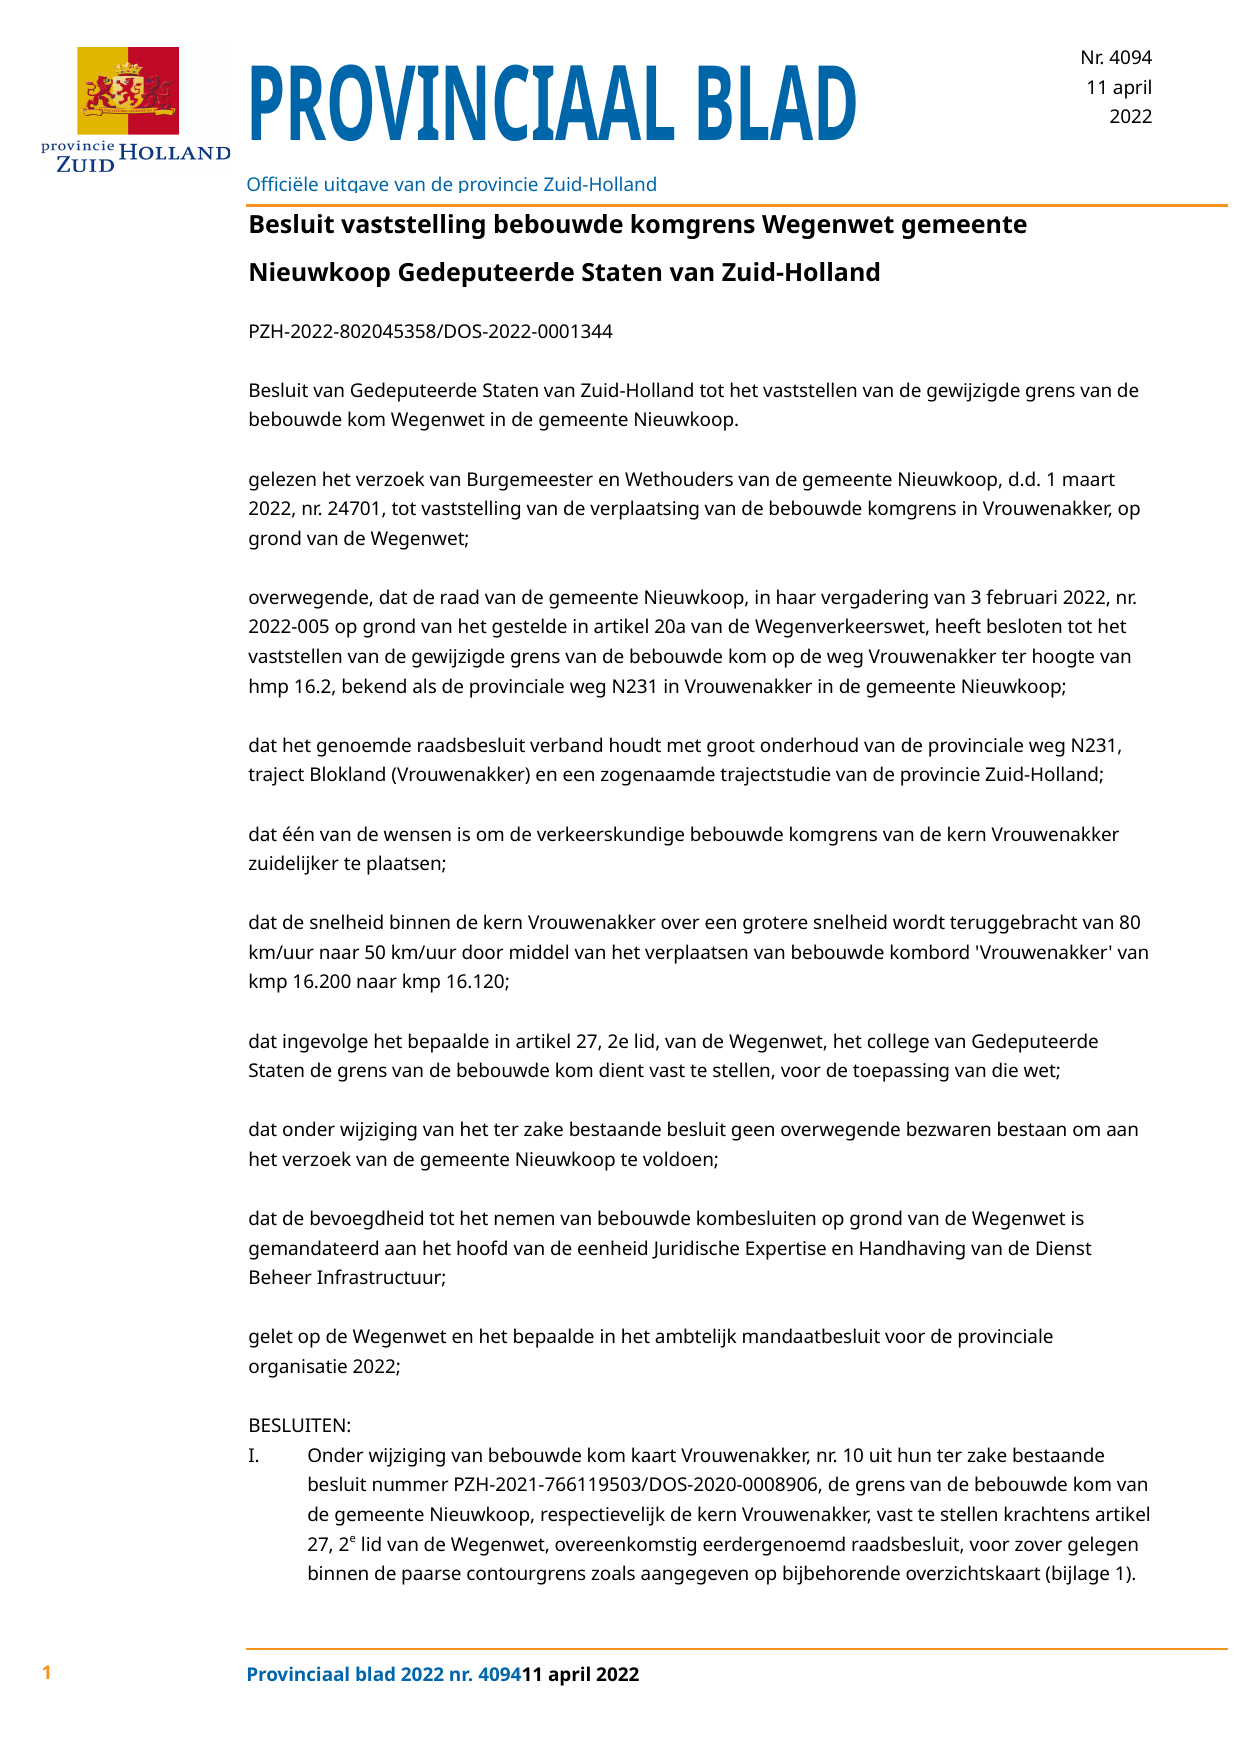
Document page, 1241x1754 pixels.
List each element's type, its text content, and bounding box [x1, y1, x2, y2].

text dat de snelheid binnen de kern Vrouwenakker over een grotere snelheid wordt teruggebracht van 80 km/uur naar 50 km/uur door middel van het verplaatsen van bebouwde kombord 'Vrouwenakker' van kmp 16.200 naar kmp 16.120; [248, 909, 1152, 994]
text dat ingevolge het bepaalde in artikel 27, 2e lid, van de Wegenwet, het college van Gedeputeerde Staten de grens van de bebouwde kom dient vast te stellen, voor de toepassing van die wet; [248, 1028, 1152, 1083]
text Besluit van Gedeputeerde Staten van Zuid-Holland tot het vaststellen van de gewijzigde grens van de bebouwde kom Wegenwet in de gemeente Nieuwkoop. [248, 377, 1152, 432]
picture [41, 47, 231, 172]
text gelet op de Wegenwet en het bepaalde in het ambtelijk mandaatbesluit voor de provinciale organisatie 2022; [248, 1324, 1152, 1379]
text gelezen het verzoek van Burgemeester en Wethouders van de gemeente Nieuwkoop, d.d. 1 maart 2022, nr. 24701, tot vaststelling van de verplaatsing van de bebouwde komgrens in Vrouwenakker, op grond van de Wegenwet; [248, 466, 1152, 551]
text Besluit vaststelling bebouwde komgrens Wegenwet gemeente Nieuwkoop Gedeputeerde Staten van Zuid-Holland [248, 207, 1152, 288]
list Onder wijziging van bebouwde kom kaart Vrouwenakker, nr. 10 uit hun ter zake bestaande besluit nummer PZH-2021-766119503/DOS-2020-0008906, de grens van de bebouwde kom van de gemeente Nieuwkoop, respectievelijk de kern Vrouwenakker, vast te stellen krachtens artikel 27, 2e lid van de Wegenwet, overeenkomstig eerdergenoemd raadsbesluit, voor zover gelegen binnen de paarse contourgrens zoals aangegeven op bijbehorende overzichtskaart (bijlage 1). [248, 1442, 1152, 1586]
text BESLUITEN: [248, 1412, 1152, 1438]
text overwegende, dat de raad van de gemeente Nieuwkoop, in haar vergadering van 3 februari 2022, nr. 2022-005 op grond van het gestelde in artikel 20a van de Wegenverkeerswet, heeft besloten tot het vaststellen van de gewijzigde grens van de bebouwde kom op de weg Vrouwenakker ter hoogte van hmp 16.2, bekend als de provinciale weg N231 in Vrouwenakker in de gemeente Nieuwkoop; [248, 584, 1152, 699]
text PZH-2022-802045358/DOS-2022-0001344 [248, 318, 1152, 344]
text dat het genoemde raadsbesluit verband houdt met groot onderhoud van de provinciale weg N231, traject Blokland (Vrouwenakker) en een zogenaamde trajectstudie van de provincie Zuid-Holland; [248, 732, 1152, 787]
text dat de bevoegdheid tot het nemen van bebouwde kombesluiten op grond van de Wegenwet is gemandateerd aan het hoofd van de eenheid Juridische Expertise en Handhaving van de Dienst Beheer Infrastructuur; [248, 1205, 1152, 1290]
text dat één van de wensen is om de verkeerskundige bebouwde komgrens van de kern Vrouwenakker zuidelijker te plaatsen; [248, 821, 1152, 876]
text dat onder wijziging van het ter zake bestaande besluit geen overwegende bezwaren bestaan om aan het verzoek van de gemeente Nieuwkoop te voldoen; [248, 1117, 1152, 1172]
